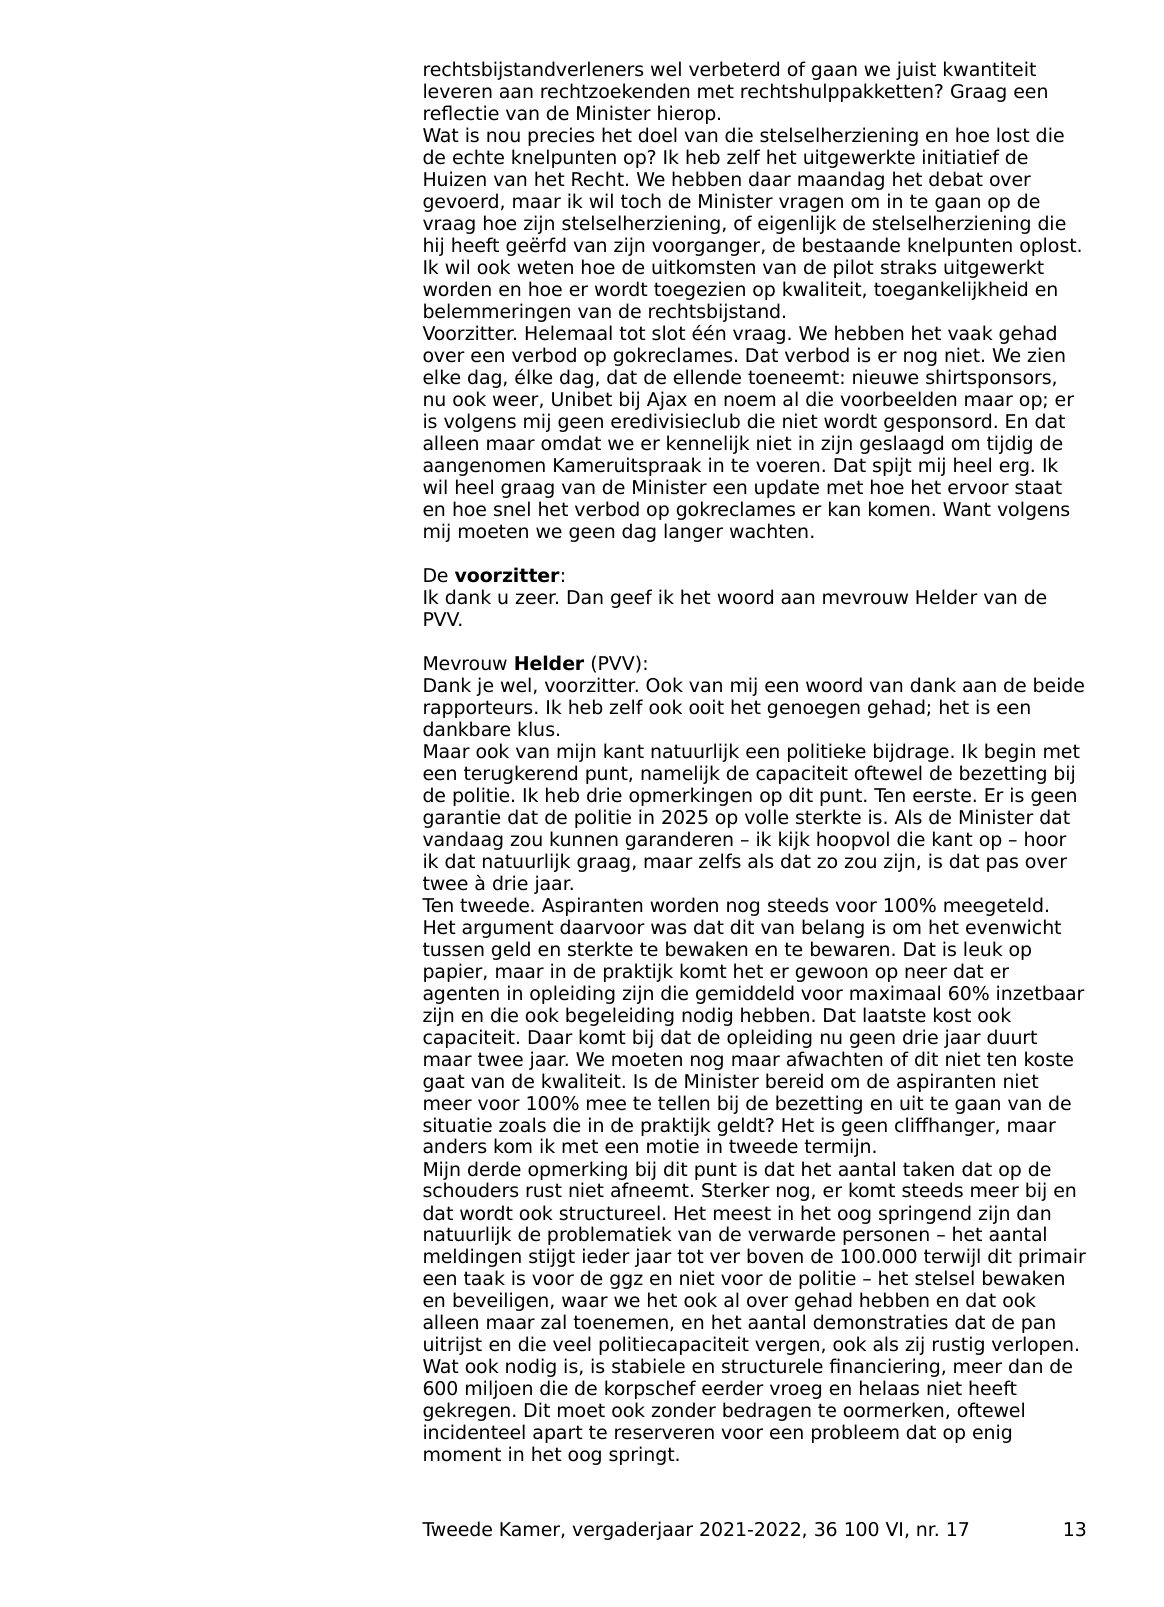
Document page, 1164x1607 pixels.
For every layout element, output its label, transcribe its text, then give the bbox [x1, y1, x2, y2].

text Mevrouw Helder (PVV): [422, 653, 1087, 675]
text rechtsbijstandverleners wel verbeterd of gaan we juist kwantiteit leveren aan rechtzoekenden met rechtshulppakketten? Graag een reflectie van de Minister hierop. [422, 59, 1087, 125]
text Ten tweede. Aspiranten worden nog steeds voor 100% meegeteld. Het argument daarvoor was dat dit van belang is om het evenwicht tussen geld en sterkte te bewaken en te bewaren. Dat is leuk op papier, maar in de praktijk komt het er gewoon op neer dat er agenten in opleiding zijn die gemiddeld voor maximaal 60% inzetbaar zijn en die ook begeleiding nodig hebben. Dat laatste kost ook capaciteit. Daar komt bij dat de opleiding nu geen drie jaar duurt maar twee jaar. We moeten nog maar afwachten of dit niet ten koste gaat van de kwaliteit. Is de Minister bereid om de aspiranten niet meer voor 100% mee te tellen bij de bezetting en uit te gaan van de situatie zoals die in de praktijk geldt? Het is geen cliffhanger, maar anders kom ik met een motie in tweede termijn. [422, 895, 1087, 1158]
text De voorzitter: [422, 565, 1087, 587]
text Maar ook van mijn kant natuurlijk een politieke bijdrage. Ik begin met een terugkerend punt, namelijk de capaciteit oftewel de bezetting bij de politie. Ik heb drie opmerkingen op dit punt. Ten eerste. Er is geen garantie dat de politie in 2025 op volle sterkte is. Als de Minister dat vandaag zou kunnen garanderen – ik kijk hoopvol die kant op – hoor ik dat natuurlijk graag, maar zelfs als dat zo zou zijn, is dat pas over twee à drie jaar. [422, 741, 1087, 895]
text Wat is nou precies het doel van die stelselherziening en hoe lost die de echte knelpunten op? Ik heb zelf het uitgewerkte initiatief de Huizen van het Recht. We hebben daar maandag het debat over gevoerd, maar ik wil toch de Minister vragen om in te gaan op de vraag hoe zijn stelselherziening, of eigenlijk de stelselherziening die hij heeft geërfd van zijn voorganger, de bestaande knelpunten oplost. Ik wil ook weten hoe de uitkomsten van de pilot straks uitgewerkt worden en hoe er wordt toegezien op kwaliteit, toegankelijkheid en belemmeringen van de rechtsbijstand. [422, 125, 1087, 323]
text Wat ook nodig is, is stabiele en structurele financiering, meer dan de 600 miljoen die de korpschef eerder vroeg en helaas niet heeft gekregen. Dit moet ook zonder bedragen te oormerken, oftewel incidenteel apart te reserveren voor een probleem dat op enig moment in het oog springt. [422, 1356, 1087, 1466]
text Voorzitter. Helemaal tot slot één vraag. We hebben het vaak gehad over een verbod op gokreclames. Dat verbod is er nog niet. We zien elke dag, élke dag, dat de ellende toeneemt: nieuwe shirtsponsors, nu ook weer, Unibet bij Ajax en noem al die voorbeelden maar op; er is volgens mij geen eredivisieclub die niet wordt gesponsord. En dat alleen maar omdat we er kennelijk niet in zijn geslaagd om tijdig de aangenomen Kameruitspraak in te voeren. Dat spijt mij heel erg. Ik wil heel graag van de Minister een update met hoe het ervoor staat en hoe snel het verbod op gokreclames er kan komen. Want volgens mij moeten we geen dag langer wachten. [422, 323, 1087, 543]
text Mijn derde opmerking bij dit punt is dat het aantal taken dat op de schouders rust niet afneemt. Sterker nog, er komt steeds meer bij en dat wordt ook structureel. Het meest in het oog springend zijn dan natuurlijk de problematiek van de verwarde personen – het aantal meldingen stijgt ieder jaar tot ver boven de 100.000 terwijl dit primair een taak is voor de ggz en niet voor de politie – het stelsel bewaken en beveiligen, waar we het ook al over gehad hebben en dat ook alleen maar zal toenemen, en het aantal demonstraties dat de pan uitrijst en die veel politiecapaciteit vergen, ook als zij rustig verlopen. [422, 1158, 1087, 1356]
text Ik dank u zeer. Dan geef ik het woord aan mevrouw Helder van de PVV. [422, 587, 1087, 631]
text Dank je wel, voorzitter. Ook van mij een woord van dank aan de beide rapporteurs. Ik heb zelf ook ooit het genoegen gehad; het is een dankbare klus. [422, 675, 1087, 741]
